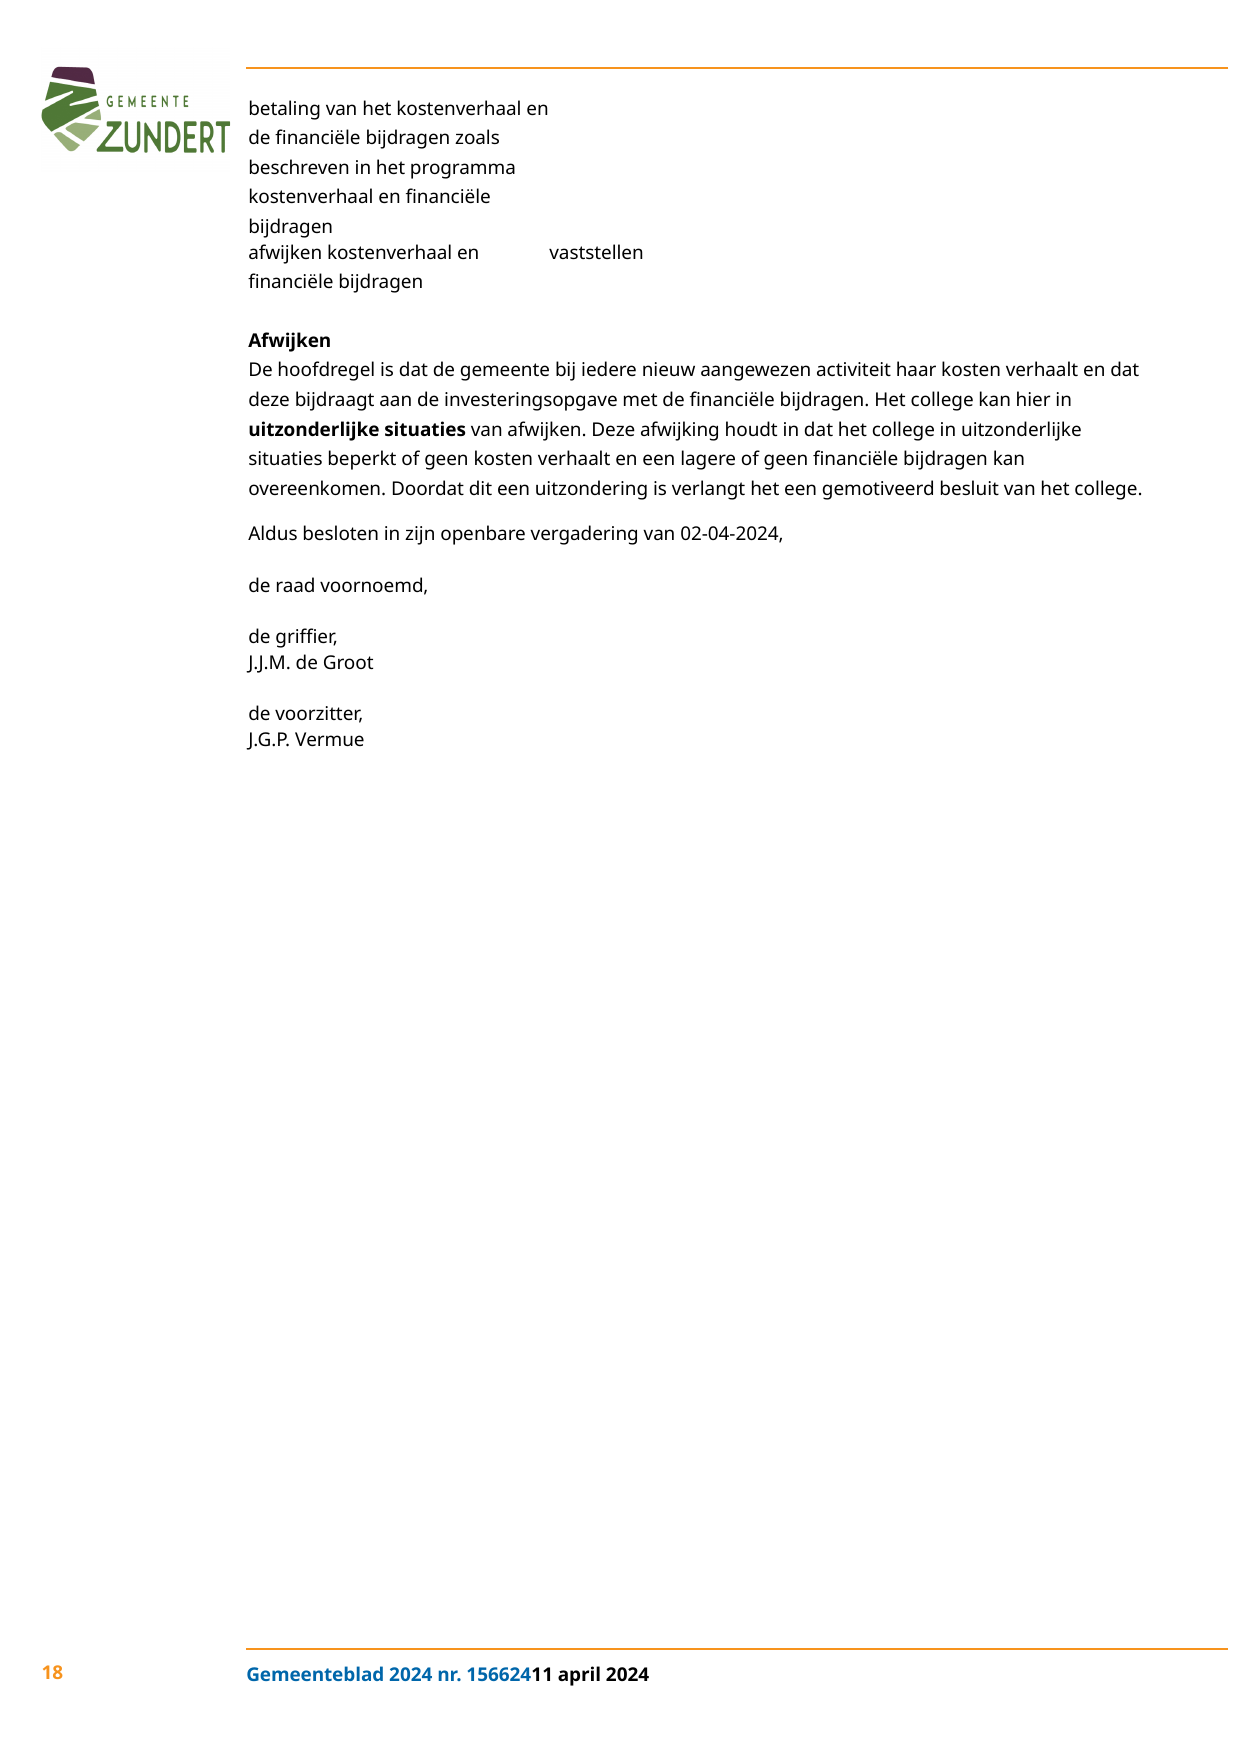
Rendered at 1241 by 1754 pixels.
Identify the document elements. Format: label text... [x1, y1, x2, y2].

text Aldus besloten in zijn openbare vergadering van 02-04-2024, [248, 521, 1152, 546]
table_cell [549, 95, 850, 239]
text de griffier, [248, 623, 1152, 649]
picture [41, 47, 231, 172]
table_cell vaststellen [549, 239, 850, 294]
text de raad voornoemd, [248, 572, 1152, 598]
table_cell [850, 95, 1152, 239]
text J.J.M. de Groot [248, 649, 1152, 675]
text de voorzitter, [248, 701, 1152, 726]
table_cell [850, 239, 1152, 294]
text Afwijken [248, 327, 1152, 353]
text J.G.P. Vermue [248, 726, 1152, 752]
table_cell betaling van het kostenverhaal en de financiële bijdragen zoals beschreven in het programma kostenverhaal en financiële bijdragen [248, 95, 549, 239]
table_cell afwijken kostenverhaal en financiële bijdragen [248, 239, 549, 294]
text De hoofdregel is dat de gemeente bij iedere nieuw aangewezen activiteit haar kosten verhaalt en dat deze bijdraagt aan de investeringsopgave met de financiële bijdragen. Het college kan hier in uitzonderlijke situaties van afwijken. Deze afwijking houdt in dat het college in uitzonderlijke situaties beperkt of geen kosten verhaalt en een lagere of geen financiële bijdragen kan overeenkomen. Doordat dit een uitzondering is verlangt het een gemotiveerd besluit van het college. [248, 357, 1152, 501]
